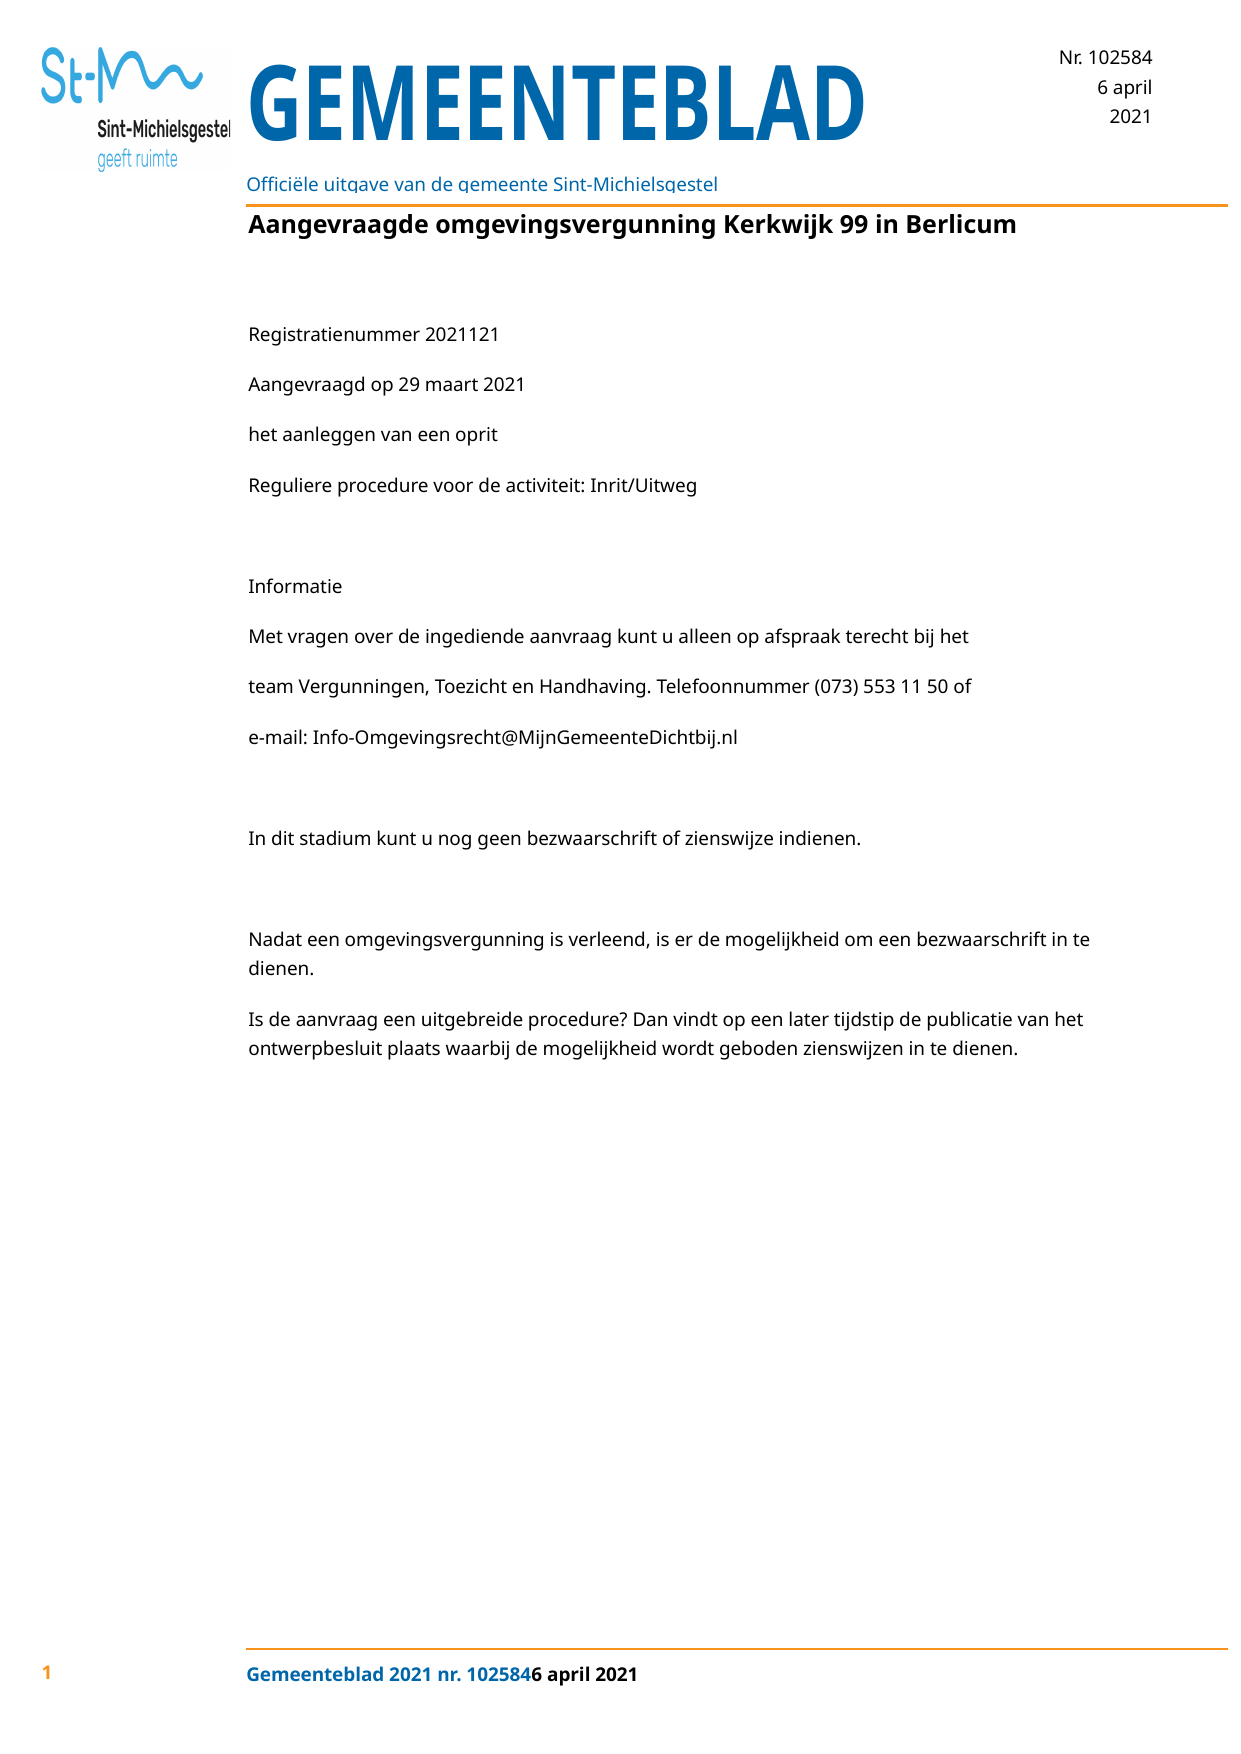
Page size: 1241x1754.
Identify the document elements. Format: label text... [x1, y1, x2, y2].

text Nadat een omgevingsvergunning is verleend, is er de mogelijkheid om een bezwaarschrift in te dienen. [248, 926, 1152, 981]
text Informatie [248, 573, 1152, 598]
text Registratienummer 2021121 [248, 321, 1152, 346]
text het aanleggen van een oprit [248, 422, 1152, 447]
text Aangevraagde omgevingsvergunning Kerkwijk 99 in Berlicum [248, 207, 1152, 241]
text team Vergunningen, Toezicht en Handhaving. Telefoonnummer (073) 553 11 50 of [248, 674, 1152, 699]
text e-mail: Info-Omgevingsrecht@MijnGemeenteDichtbij.nl [248, 724, 1152, 750]
picture [41, 47, 231, 172]
text Reguliere procedure voor de activiteit: Inrit/Uitweg [248, 472, 1152, 498]
text Aangevraagd op 29 maart 2021 [248, 371, 1152, 397]
text Met vragen over de ingediende aanvraag kunt u alleen op afspraak terecht bij het [248, 623, 1152, 649]
text In dit stadium kunt u nog geen bezwaarschrift of zienswijze indienen. [248, 825, 1152, 851]
text Is de aanvraag een uitgebreide procedure? Dan vindt op een later tijdstip de publicatie van het ontwerpbesluit plaats waarbij de mogelijkheid wordt geboden zienswijzen in te dienen. [248, 1006, 1152, 1061]
